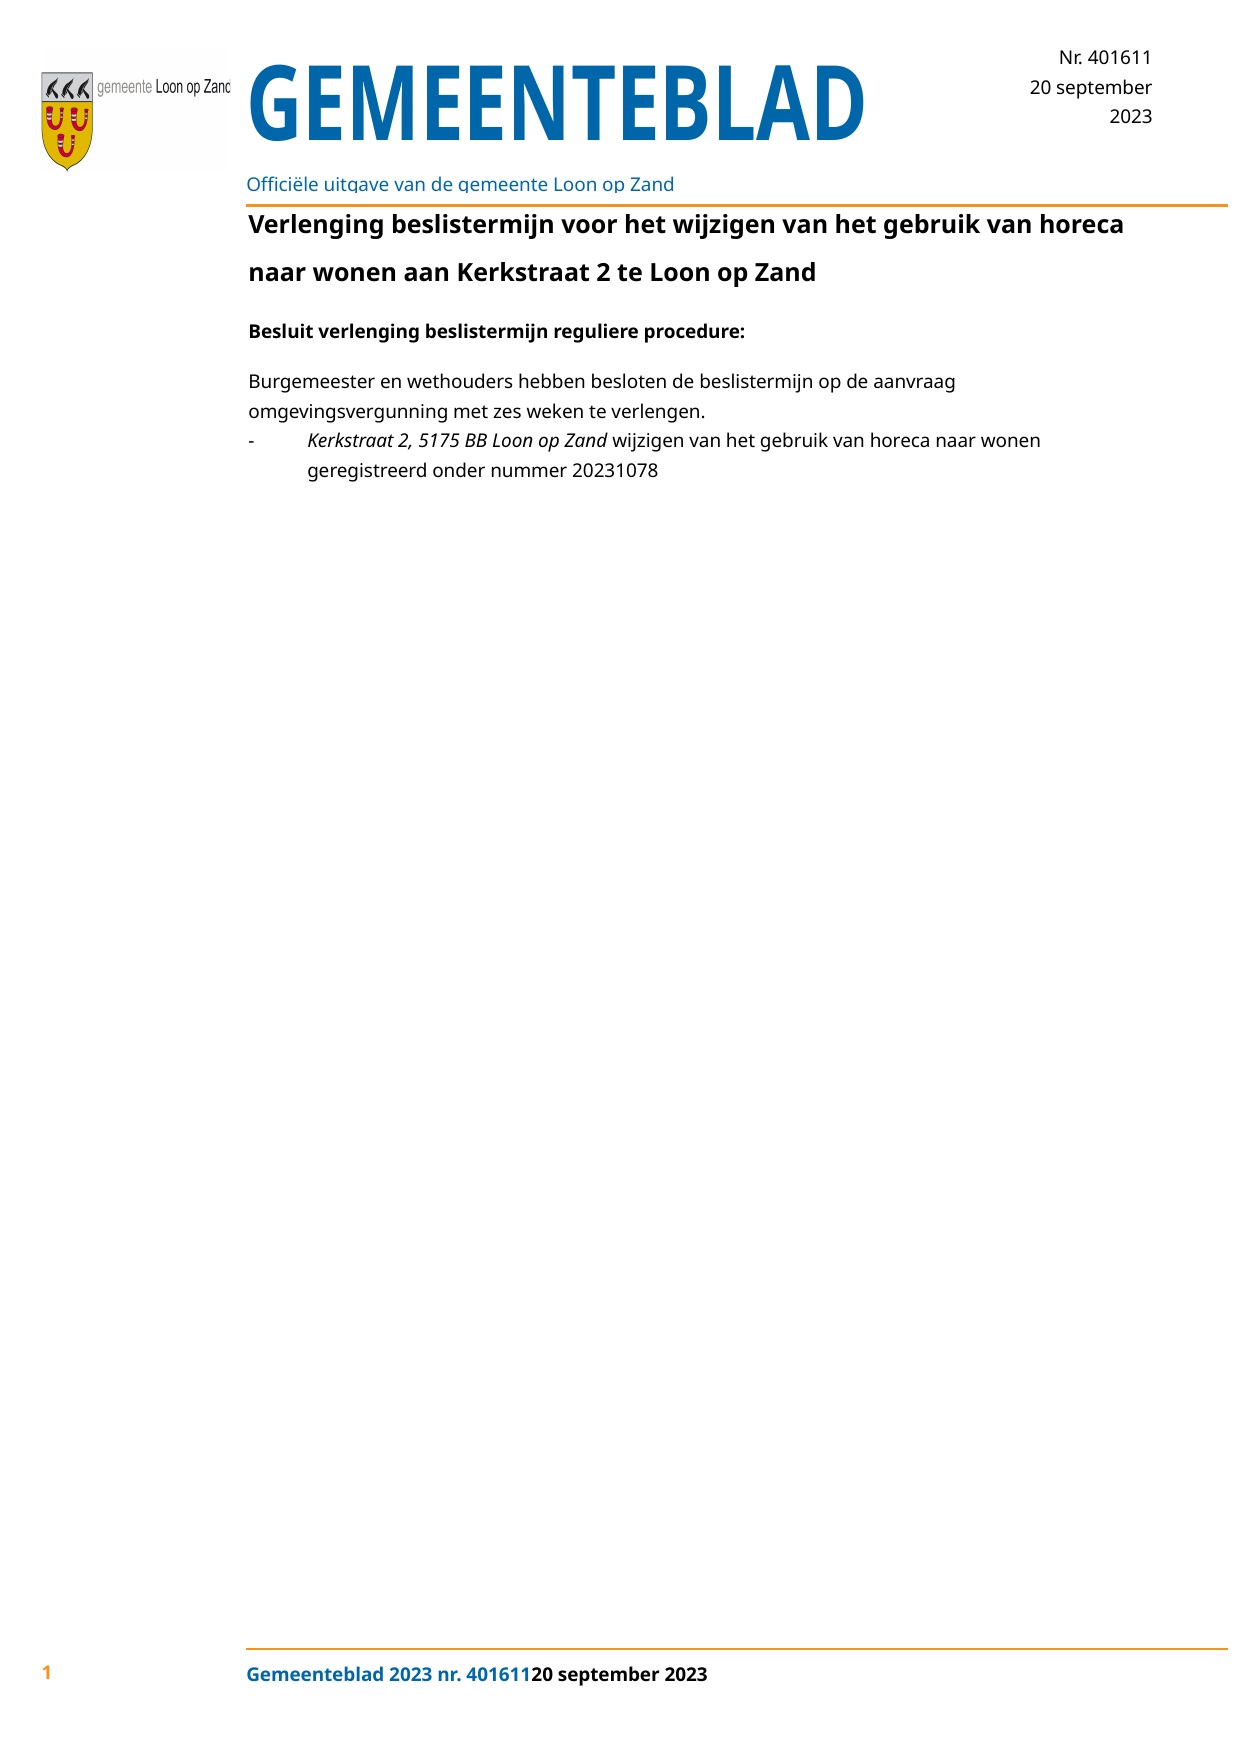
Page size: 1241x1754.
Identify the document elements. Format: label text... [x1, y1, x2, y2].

text Verlenging beslistermijn voor het wijzigen van het gebruik van horeca naar wonen aan Kerkstraat 2 te Loon op Zand [248, 207, 1152, 288]
text Burgemeester en wethouders hebben besloten de beslistermijn op de aanvraag omgevingsvergunning met zes weken te verlengen. [248, 368, 1152, 424]
picture [41, 47, 231, 172]
list Kerkstraat 2, 5175 BB Loon op Zand wijzigen van het gebruik van horeca naar wonen geregistreerd onder nummer 20231078 [248, 427, 1152, 483]
text Besluit verlenging beslistermijn reguliere procedure: [248, 318, 1152, 344]
